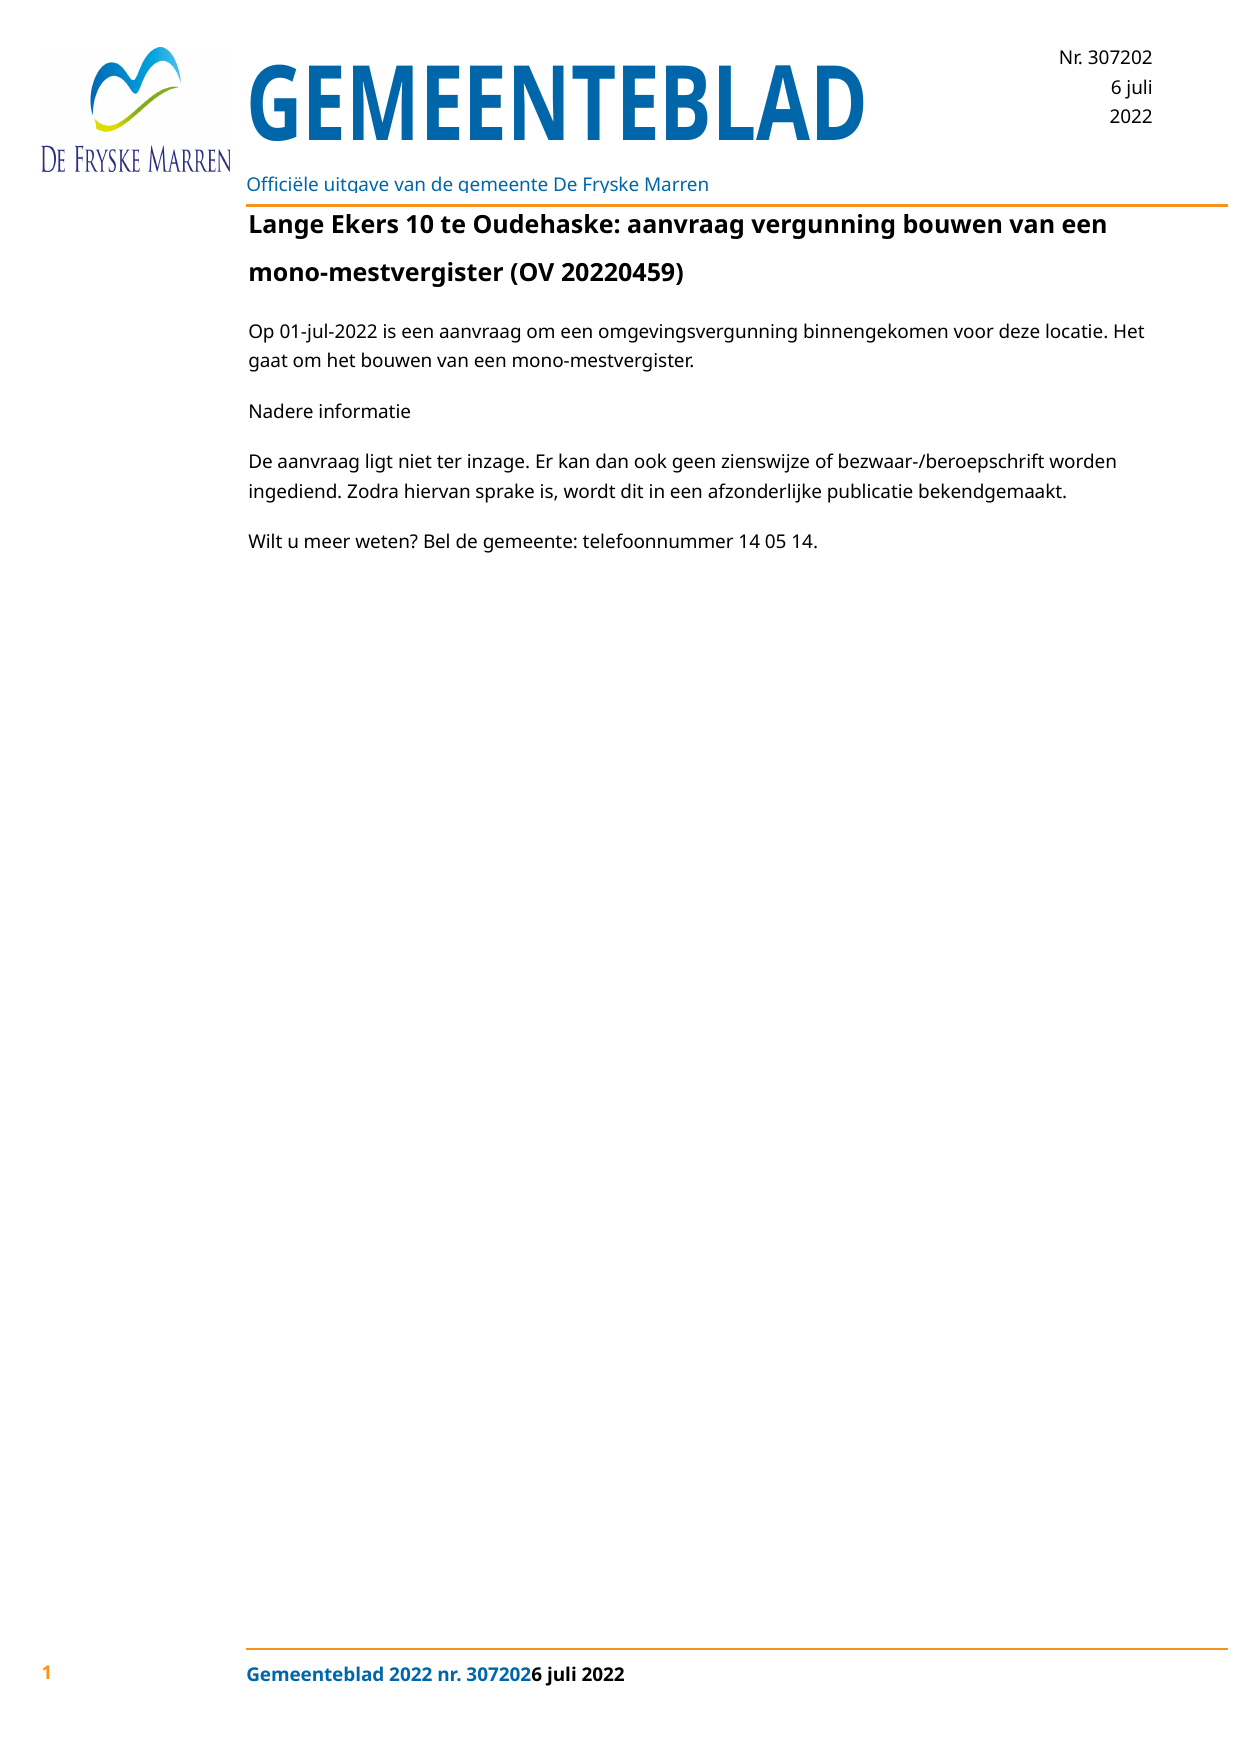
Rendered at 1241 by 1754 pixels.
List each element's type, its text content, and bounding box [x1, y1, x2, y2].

text Wilt u meer weten? Bel de gemeente: telefoonnummer 14 05 14. [248, 528, 1152, 554]
picture [41, 47, 231, 172]
text Nadere informatie [248, 398, 1152, 424]
text De aanvraag ligt niet ter inzage. Er kan dan ook geen zienswijze of bezwaar-/beroepschrift worden ingediend. Zodra hiervan sprake is, wordt dit in een afzonderlijke publicatie bekendgemaakt. [248, 448, 1152, 504]
text Lange Ekers 10 te Oudehaske: aanvraag vergunning bouwen van een mono-mestvergister (OV 20220459) [248, 207, 1152, 288]
text Op 01-jul-2022 is een aanvraag om een omgevingsvergunning binnengekomen voor deze locatie. Het gaat om het bouwen van een mono-mestvergister. [248, 318, 1152, 373]
